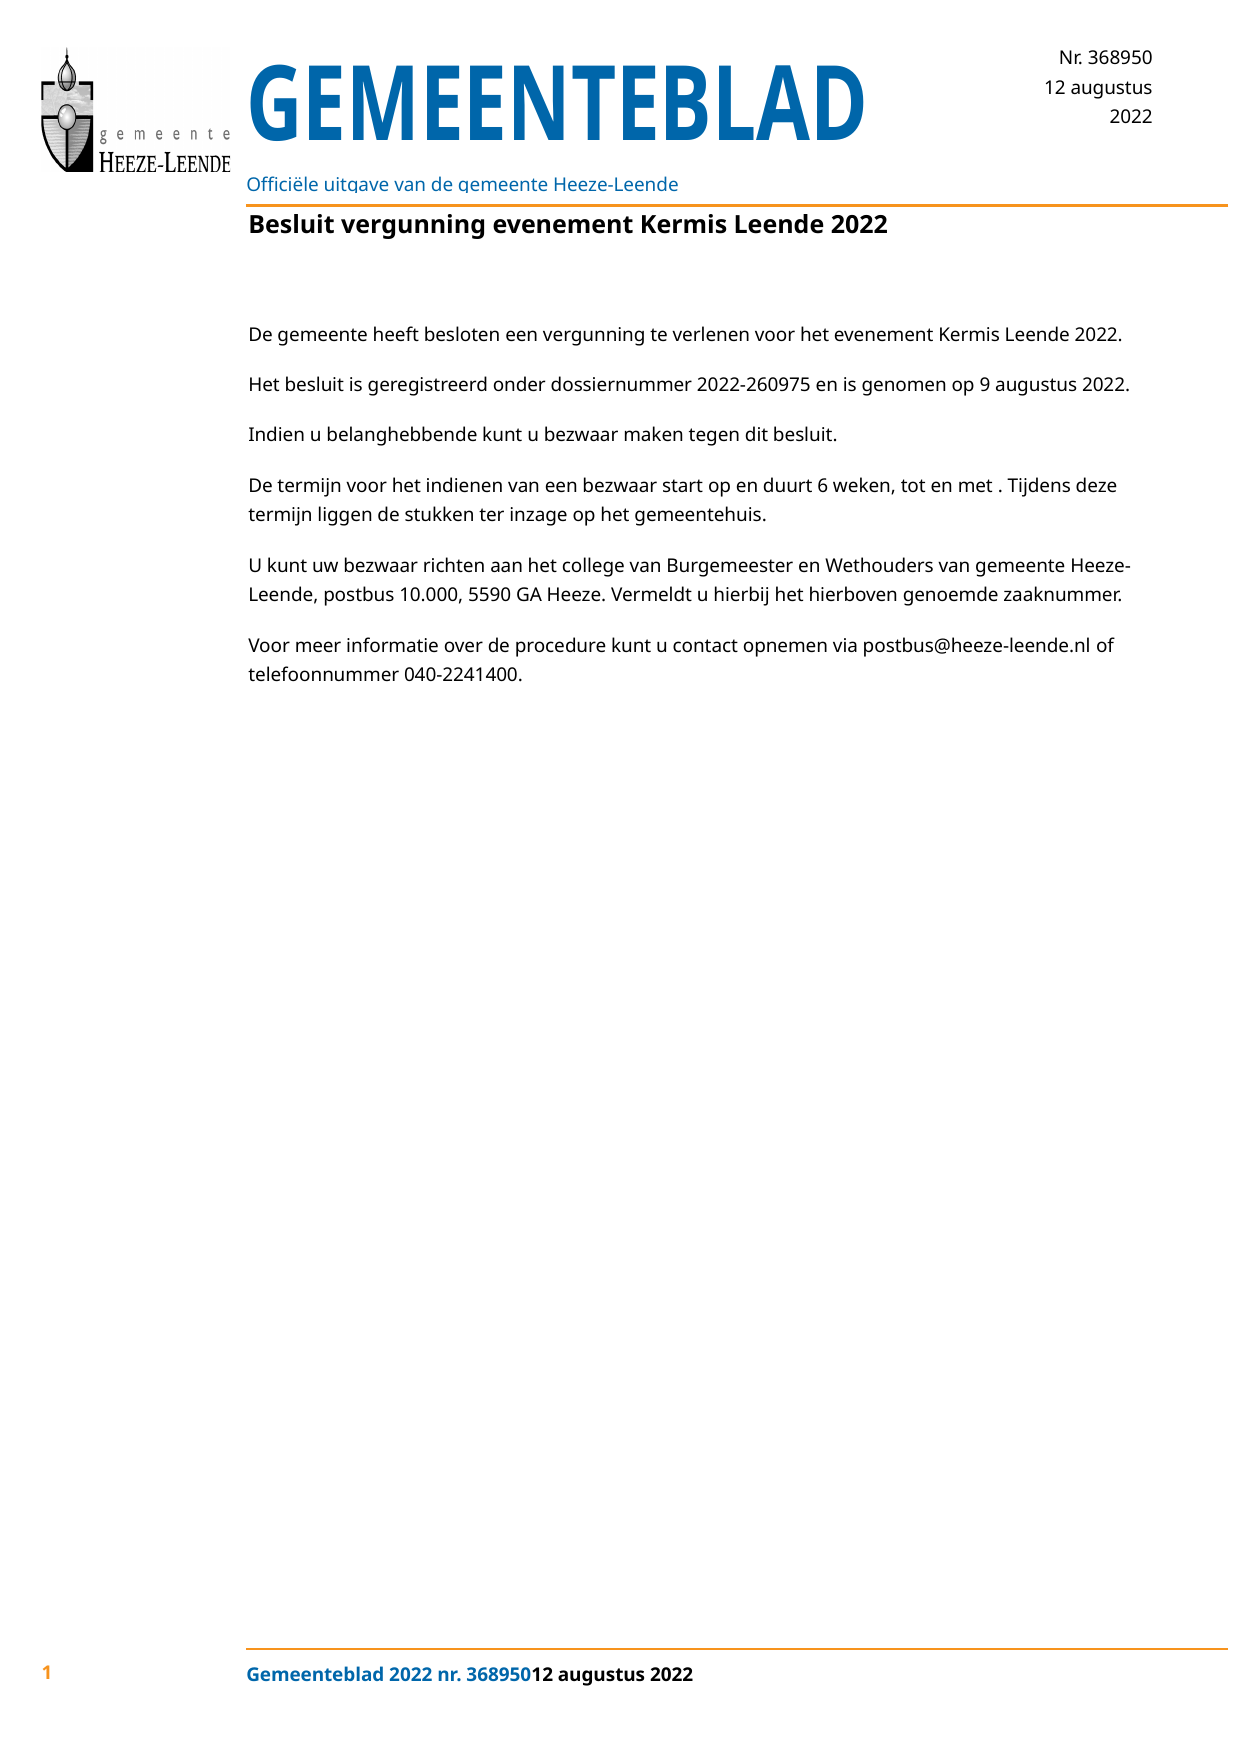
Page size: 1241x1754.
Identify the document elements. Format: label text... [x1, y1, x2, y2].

text Voor meer informatie over de procedure kunt u contact opnemen via postbus@heeze-leende.nl of telefoonnummer 040-2241400. [248, 632, 1152, 687]
text Besluit vergunning evenement Kermis Leende 2022 [248, 207, 1152, 241]
text De gemeente heeft besloten een vergunning te verlenen voor het evenement Kermis Leende 2022. [248, 321, 1152, 346]
picture [41, 47, 231, 172]
text Het besluit is geregistreerd onder dossiernummer 2022-260975 en is genomen op 9 augustus 2022. [248, 371, 1152, 397]
text De termijn voor het indienen van een bezwaar start op en duurt 6 weken, tot en met . Tijdens deze termijn liggen de stukken ter inzage op het gemeentehuis. [248, 472, 1152, 527]
text Indien u belanghebbende kunt u bezwaar maken tegen dit besluit. [248, 422, 1152, 447]
text U kunt uw bezwaar richten aan het college van Burgemeester en Wethouders van gemeente Heeze-Leende, postbus 10.000, 5590 GA Heeze. Vermeldt u hierbij het hierboven genoemde zaaknummer. [248, 552, 1152, 607]
